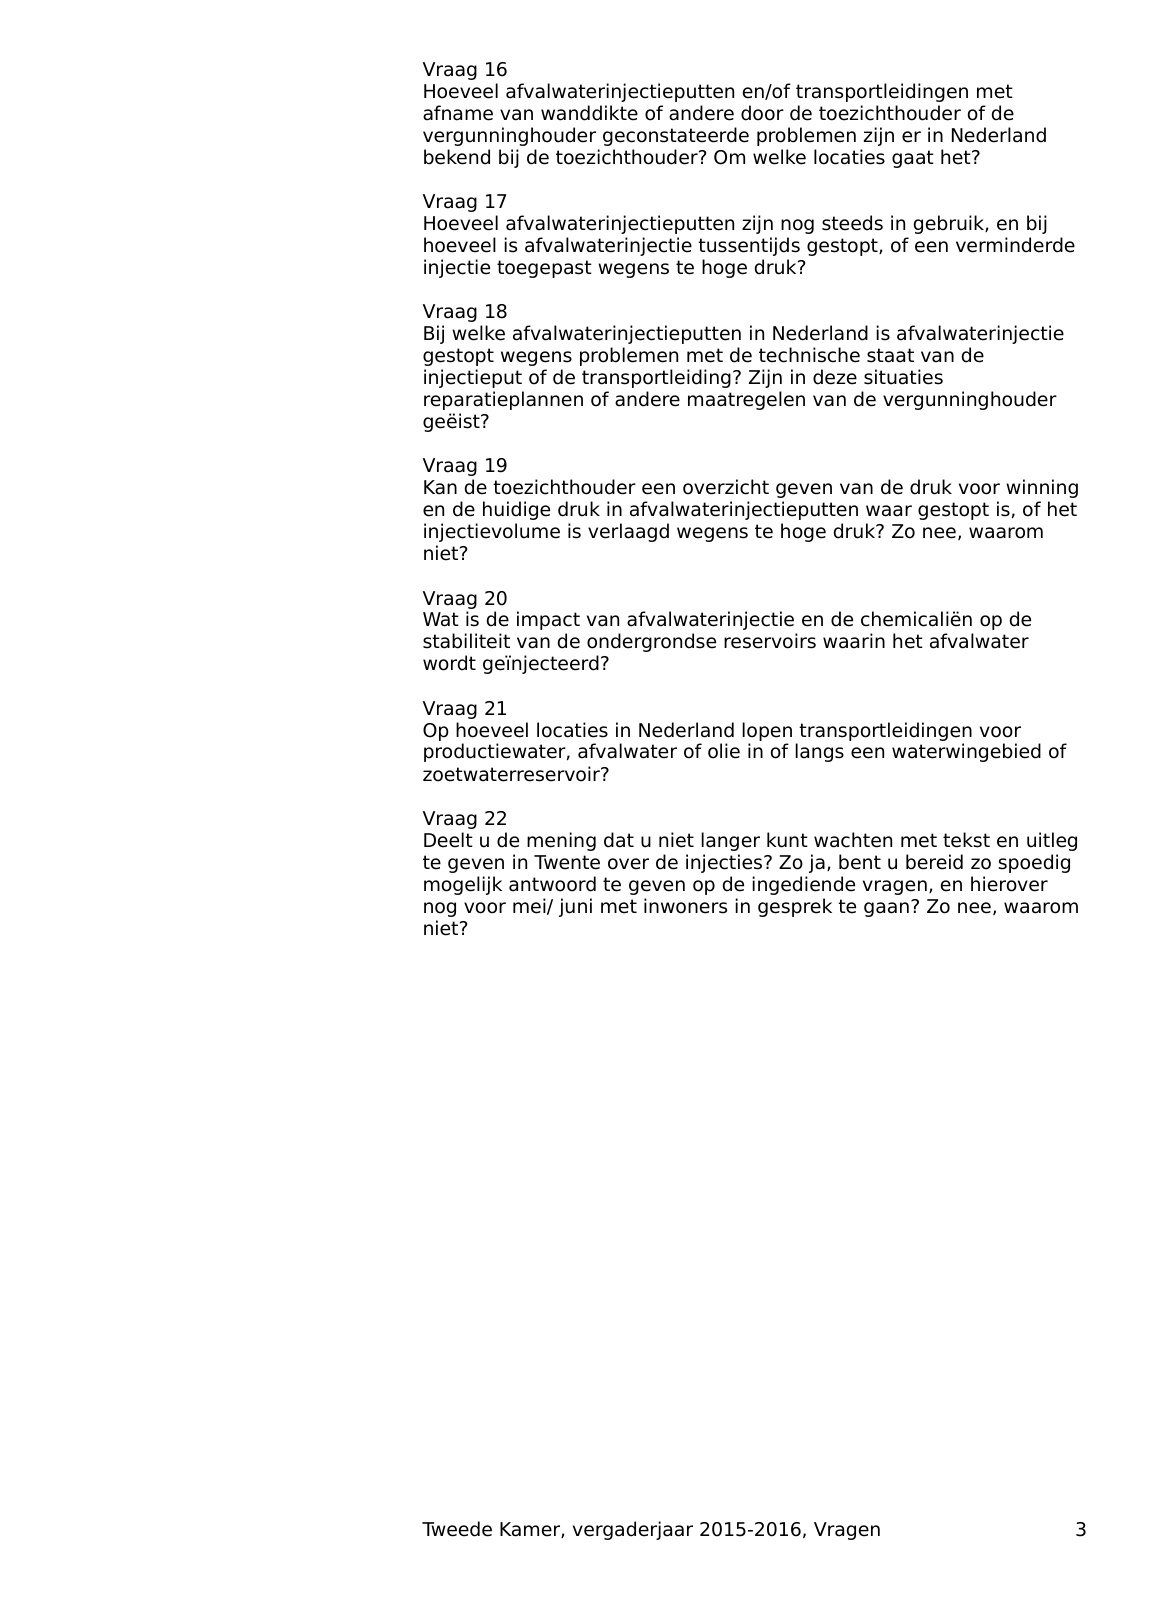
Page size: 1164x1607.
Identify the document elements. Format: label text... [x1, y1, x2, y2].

text Deelt u de mening dat u niet langer kunt wachten met tekst en uitleg te geven in Twente over de injecties? Zo ja, bent u bereid zo spoedig mogelijk antwoord te geven op de ingediende vragen, en hierover nog voor mei/ juni met inwoners in gesprek te gaan? Zo nee, waarom niet? [422, 829, 1087, 939]
text Hoeveel afvalwaterinjectieputten en/of transportleidingen met afname van wanddikte of andere door de toezichthouder of de vergunninghouder geconstateerde problemen zijn er in Nederland bekend bij de toezichthouder? Om welke locaties gaat het? [422, 81, 1087, 169]
text Vraag 19 [422, 455, 1087, 477]
text Vraag 17 [422, 191, 1087, 213]
text Vraag 21 [422, 697, 1087, 719]
text Kan de toezichthouder een overzicht geven van de druk voor winning en de huidige druk in afvalwaterinjectieputten waar gestopt is, of het injectievolume is verlaagd wegens te hoge druk? Zo nee, waarom niet? [422, 477, 1087, 565]
text Vraag 22 [422, 808, 1087, 829]
text Wat is de impact van afvalwaterinjectie en de chemicaliën op de stabiliteit van de ondergrondse reservoirs waarin het afvalwater wordt geïnjecteerd? [422, 609, 1087, 675]
text Hoeveel afvalwaterinjectieputten zijn nog steeds in gebruik, en bij hoeveel is afvalwaterinjectie tussentijds gestopt, of een verminderde injectie toegepast wegens te hoge druk? [422, 213, 1087, 279]
text Op hoeveel locaties in Nederland lopen transportleidingen voor productiewater, afvalwater of olie in of langs een waterwingebied of zoetwaterreservoir? [422, 719, 1087, 785]
text Bij welke afvalwaterinjectieputten in Nederland is afvalwaterinjectie gestopt wegens problemen met de technische staat van de injectieput of de transportleiding? Zijn in deze situaties reparatieplannen of andere maatregelen van de vergunninghouder geëist? [422, 323, 1087, 433]
text Vraag 16 [422, 59, 1087, 81]
text Vraag 20 [422, 587, 1087, 609]
text Vraag 18 [422, 301, 1087, 323]
